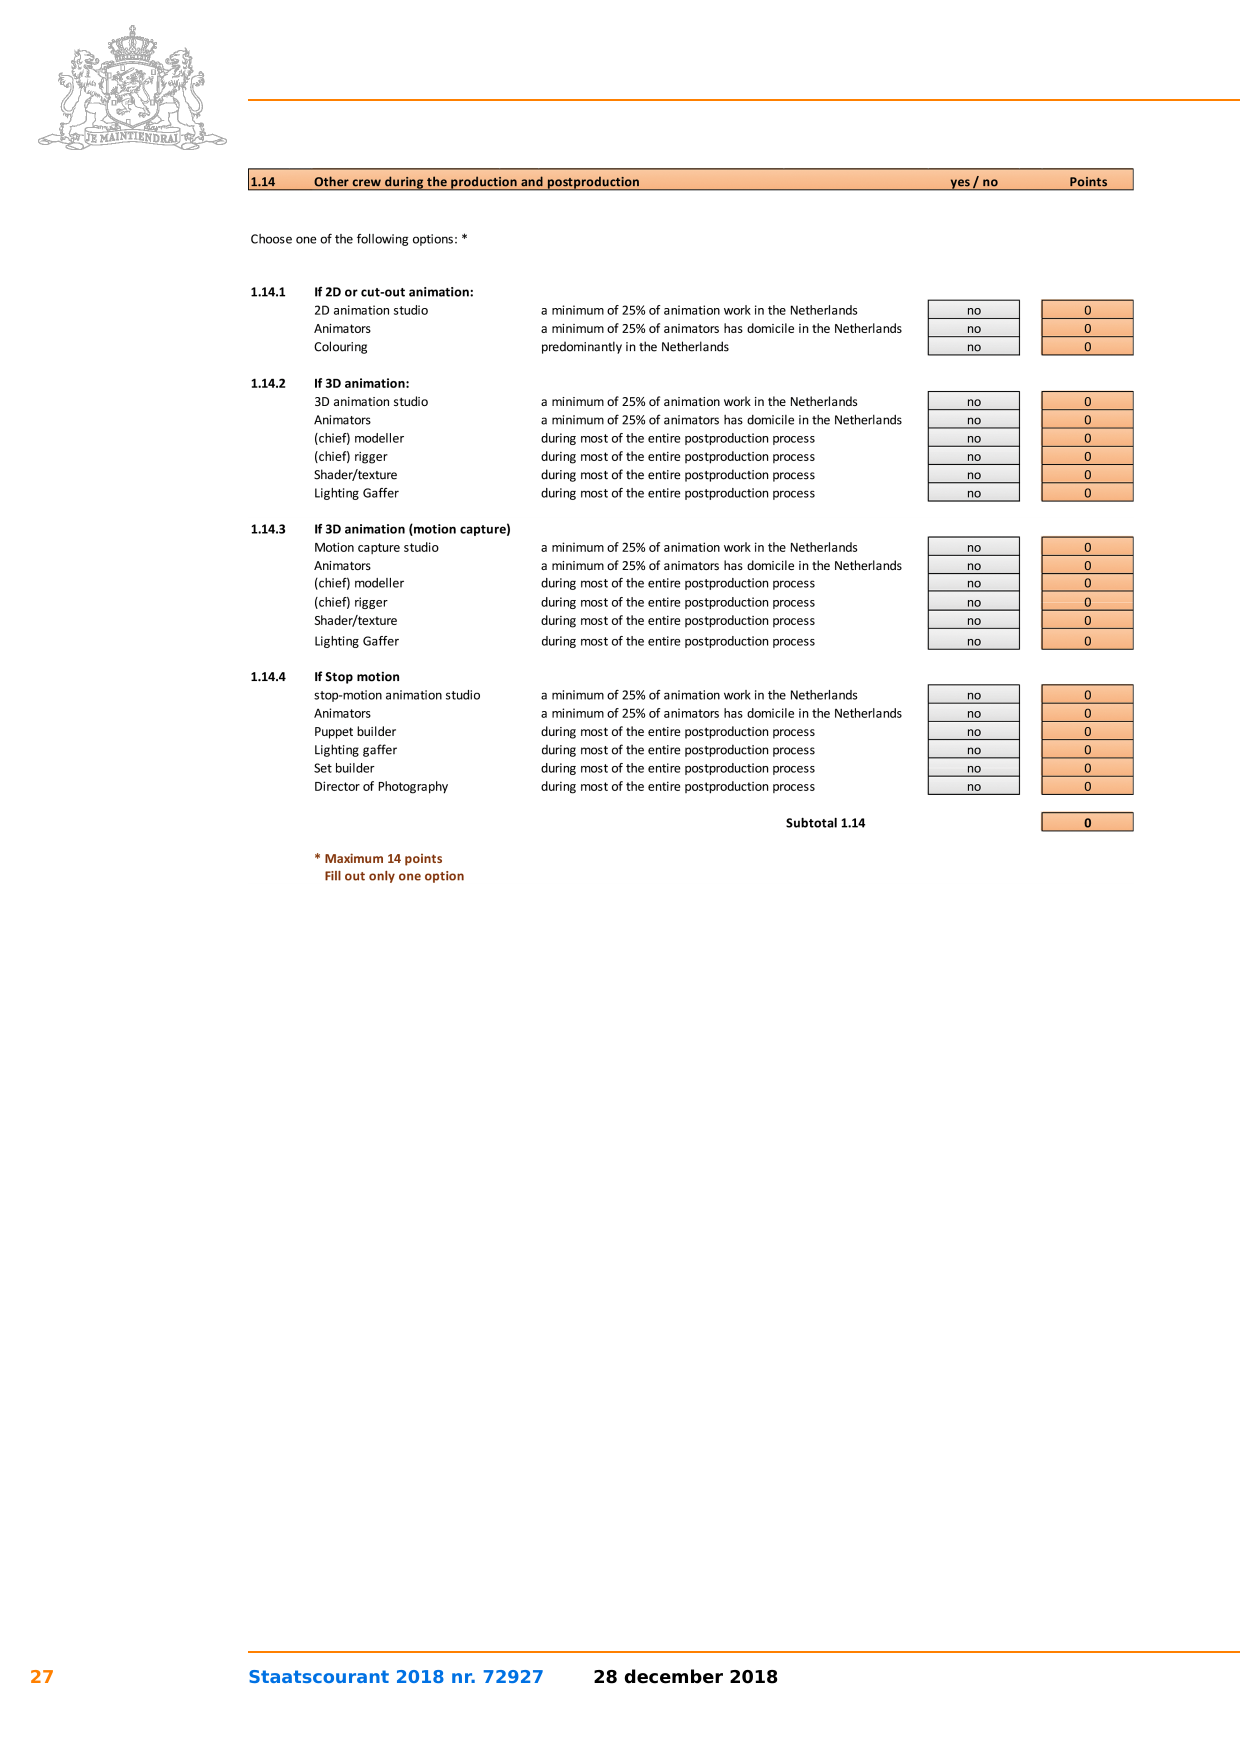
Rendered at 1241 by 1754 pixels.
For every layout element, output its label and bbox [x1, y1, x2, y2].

picture [248, 151, 1134, 884]
picture [38, 25, 227, 150]
